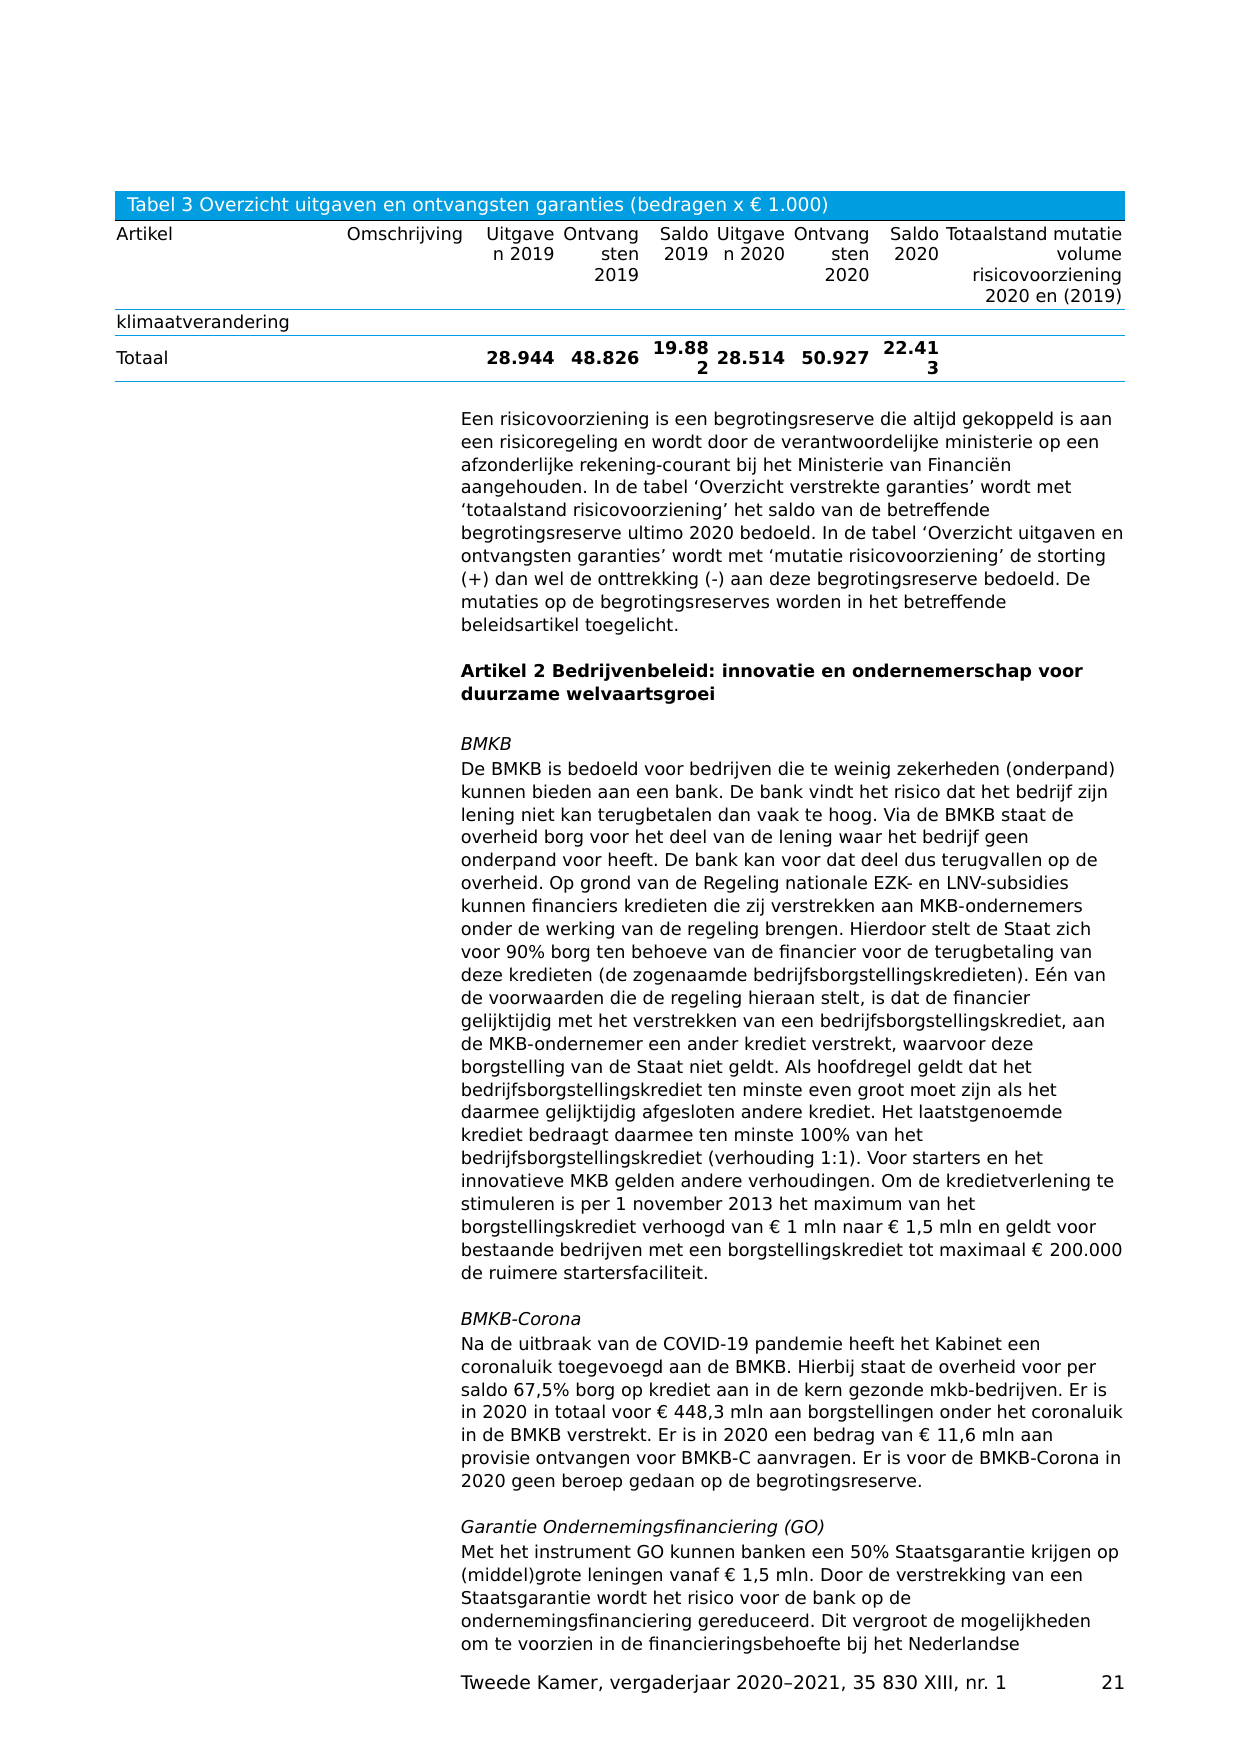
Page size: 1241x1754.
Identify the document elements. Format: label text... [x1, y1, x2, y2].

table_cell Saldo 2019 [642, 221, 711, 309]
table_cell 50.927 [788, 336, 872, 381]
table_cell Uitgaven 2020 [711, 221, 788, 309]
table_cell [788, 310, 872, 335]
table_cell [344, 310, 481, 335]
text Na de uitbraak van de COVID-19 pandemie heeft het Kabinet een coronaluik toegevoegd aan de BMKB. Hierbij staat de overheid voor per saldo 67,5% borg op krediet aan in de kern gezonde mkb-bedrijven. Er is in 2020 in totaal voor € 448,3 mln aan borgstellingen onder het coronaluik in de BMKB verstrekt. Er is in 2020 een bedrag van € 11,6 mln aan provisie ontvangen voor BMKB-C aanvragen. Er is voor de BMKB-Corona in 2020 geen beroep gedaan op de begrotingsreserve. [461, 1332, 1125, 1492]
text BMKB [461, 732, 1125, 755]
table_cell [711, 310, 788, 335]
table_cell [558, 310, 642, 335]
table_cell [942, 310, 1125, 335]
table_cell 22.413 [872, 336, 942, 381]
table_cell Totaal [115, 336, 344, 381]
text De BMKB is bedoeld voor bedrijven die te weinig zekerheden (onderpand) kunnen bieden aan een bank. De bank vindt het risico dat het bedrijf zijn lening niet kan terugbetalen dan vaak te hoog. Via de BMKB staat de overheid borg voor het deel van de lening waar het bedrijf geen onderpand voor heeft. De bank kan voor dat deel dus terugvallen op de overheid. Op grond van de Regeling nationale EZK- en LNV-subsidies kunnen financiers kredieten die zij verstrekken aan MKB-ondernemers onder de werking van de regeling brengen. Hierdoor stelt de Staat zich voor 90% borg ten behoeve van de financier voor de terugbetaling van deze kredieten (de zogenaamde bedrijfsborgstellingskredieten). Eén van de voorwaarden die de regeling hieraan stelt, is dat de financier gelijktijdig met het verstrekken van een bedrijfsborgstellingskrediet, aan de MKB-ondernemer een ander krediet verstrekt, waarvoor deze borgstelling van de Staat niet geldt. Als hoofdregel geldt dat het bedrijfsborgstellingskrediet ten minste even groot moet zijn als het daarmee gelijktijdig afgesloten andere krediet. Het laatstgenoemde krediet bedraagt daarmee ten minste 100% van het bedrijfsborgstellingskrediet (verhouding 1:1). Voor starters en het innovatieve MKB gelden andere verhoudingen. Om de kredietverlening te stimuleren is per 1 november 2013 het maximum van het borgstellingskrediet verhoogd van € 1 mln naar € 1,5 mln en geldt voor bestaande bedrijven met een borgstellingskrediet tot maximaal € 200.000 de ruimere startersfaciliteit. [461, 757, 1125, 1284]
table_cell Ontvangsten 2019 [558, 221, 642, 309]
text BMKB-Corona [461, 1307, 1125, 1330]
table_cell 28.944 [481, 336, 557, 381]
table_cell klimaatverandering [115, 310, 344, 335]
table_cell Saldo 2020 [872, 221, 942, 309]
table_header Tabel 3 Overzicht uitgaven en ontvangsten garanties (bedragen x € 1.000) [115, 191, 1125, 220]
text Een risicovoorziening is een begrotingsreserve die altijd gekoppeld is aan een risicoregeling en wordt door de verantwoordelijke ministerie op een afzonderlijke rekening-courant bij het Ministerie van Financiën aangehouden. In de tabel ‘Overzicht verstrekte garanties’ wordt met ‘totaalstand risicovoorziening’ het saldo van de betreffende begrotingsreserve ultimo 2020 bedoeld. In de tabel ‘Overzicht uitgaven en ontvangsten garanties’ wordt met ‘mutatie risicovoorziening’ de storting (+) dan wel de onttrekking (-) aan deze begrotingsreserve bedoeld. De mutaties op de begrotingsreserves worden in het betreffende beleidsartikel toegelicht. [461, 407, 1125, 636]
table_cell [942, 336, 1125, 381]
text Garantie Ondernemingsfinanciering (GO) [461, 1515, 1125, 1538]
table_cell [872, 310, 942, 335]
table_cell Totaalstand mutatie volume risicovoorziening 2020 en (2019) [942, 221, 1125, 309]
table_cell Omschrijving [344, 221, 481, 309]
table_cell Uitgaven 2019 [481, 221, 557, 309]
table_cell 28.514 [711, 336, 788, 381]
table_cell [344, 336, 481, 381]
table_cell 19.882 [642, 336, 711, 381]
text Met het instrument GO kunnen banken een 50% Staatsgarantie krijgen op (middel)grote leningen vanaf € 1,5 mln. Door de verstrekking van een Staatsgarantie wordt het risico voor de bank op de ondernemingsfinanciering gereduceerd. Dit vergroot de mogelijkheden om te voorzien in de financieringsbehoefte bij het Nederlandse [461, 1540, 1125, 1655]
table_cell Artikel [115, 221, 344, 309]
table_cell [481, 310, 557, 335]
table_cell [642, 310, 711, 335]
table_cell 48.826 [558, 336, 642, 381]
table_cell Ontvangsten 2020 [788, 221, 872, 309]
text Artikel 2 Bedrijvenbeleid: innovatie en ondernemerschap voor duurzame welvaartsgroei [461, 659, 1125, 705]
